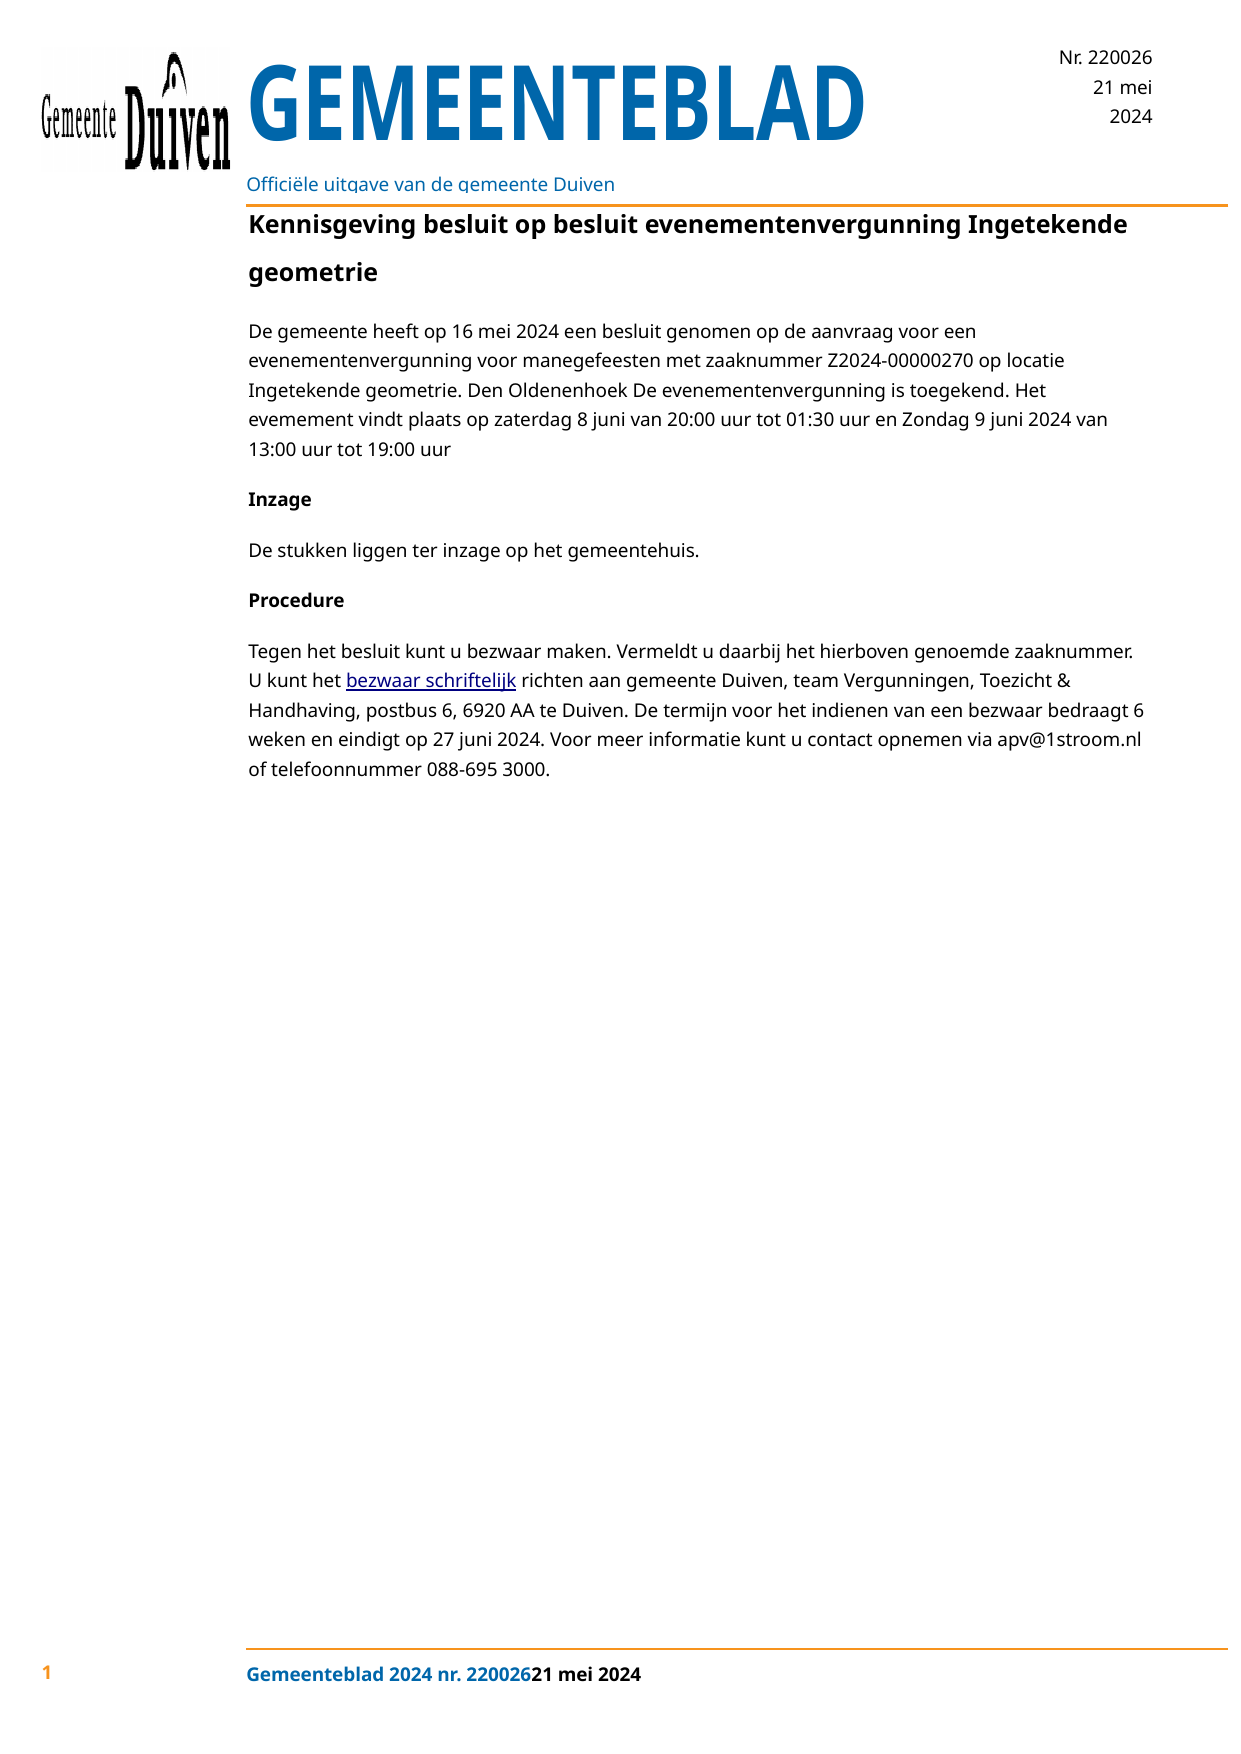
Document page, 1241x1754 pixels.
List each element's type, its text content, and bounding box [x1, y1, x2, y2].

text Kennisgeving besluit op besluit evenementenvergunning Ingetekende geometrie [248, 207, 1152, 288]
picture [41, 47, 231, 172]
text Inzage [248, 487, 1152, 512]
text De stukken liggen ter inzage op het gemeentehuis. [248, 537, 1152, 563]
text Tegen het besluit kunt u bezwaar maken. Vermeldt u daarbij het hierboven genoemde zaaknummer. U kunt het bezwaar schriftelijk richten aan gemeente Duiven, team Vergunningen, Toezicht & Handhaving, postbus 6, 6920 AA te Duiven. De termijn voor het indienen van een bezwaar bedraagt 6 weken en eindigt op 27 juni 2024. Voor meer informatie kunt u contact opnemen via apv@1stroom.nl of telefoonnummer 088-695 3000. [248, 638, 1152, 782]
text Procedure [248, 587, 1152, 613]
text De gemeente heeft op 16 mei 2024 een besluit genomen op de aanvraag voor een evenementenvergunning voor manegefeesten met zaaknummer Z2024-00000270 op locatie Ingetekende geometrie. Den Oldenenhoek De evenementenvergunning is toegekend. Het evemement vindt plaats op zaterdag 8 juni van 20:00 uur tot 01:30 uur en Zondag 9 juni 2024 van 13:00 uur tot 19:00 uur [248, 318, 1152, 462]
